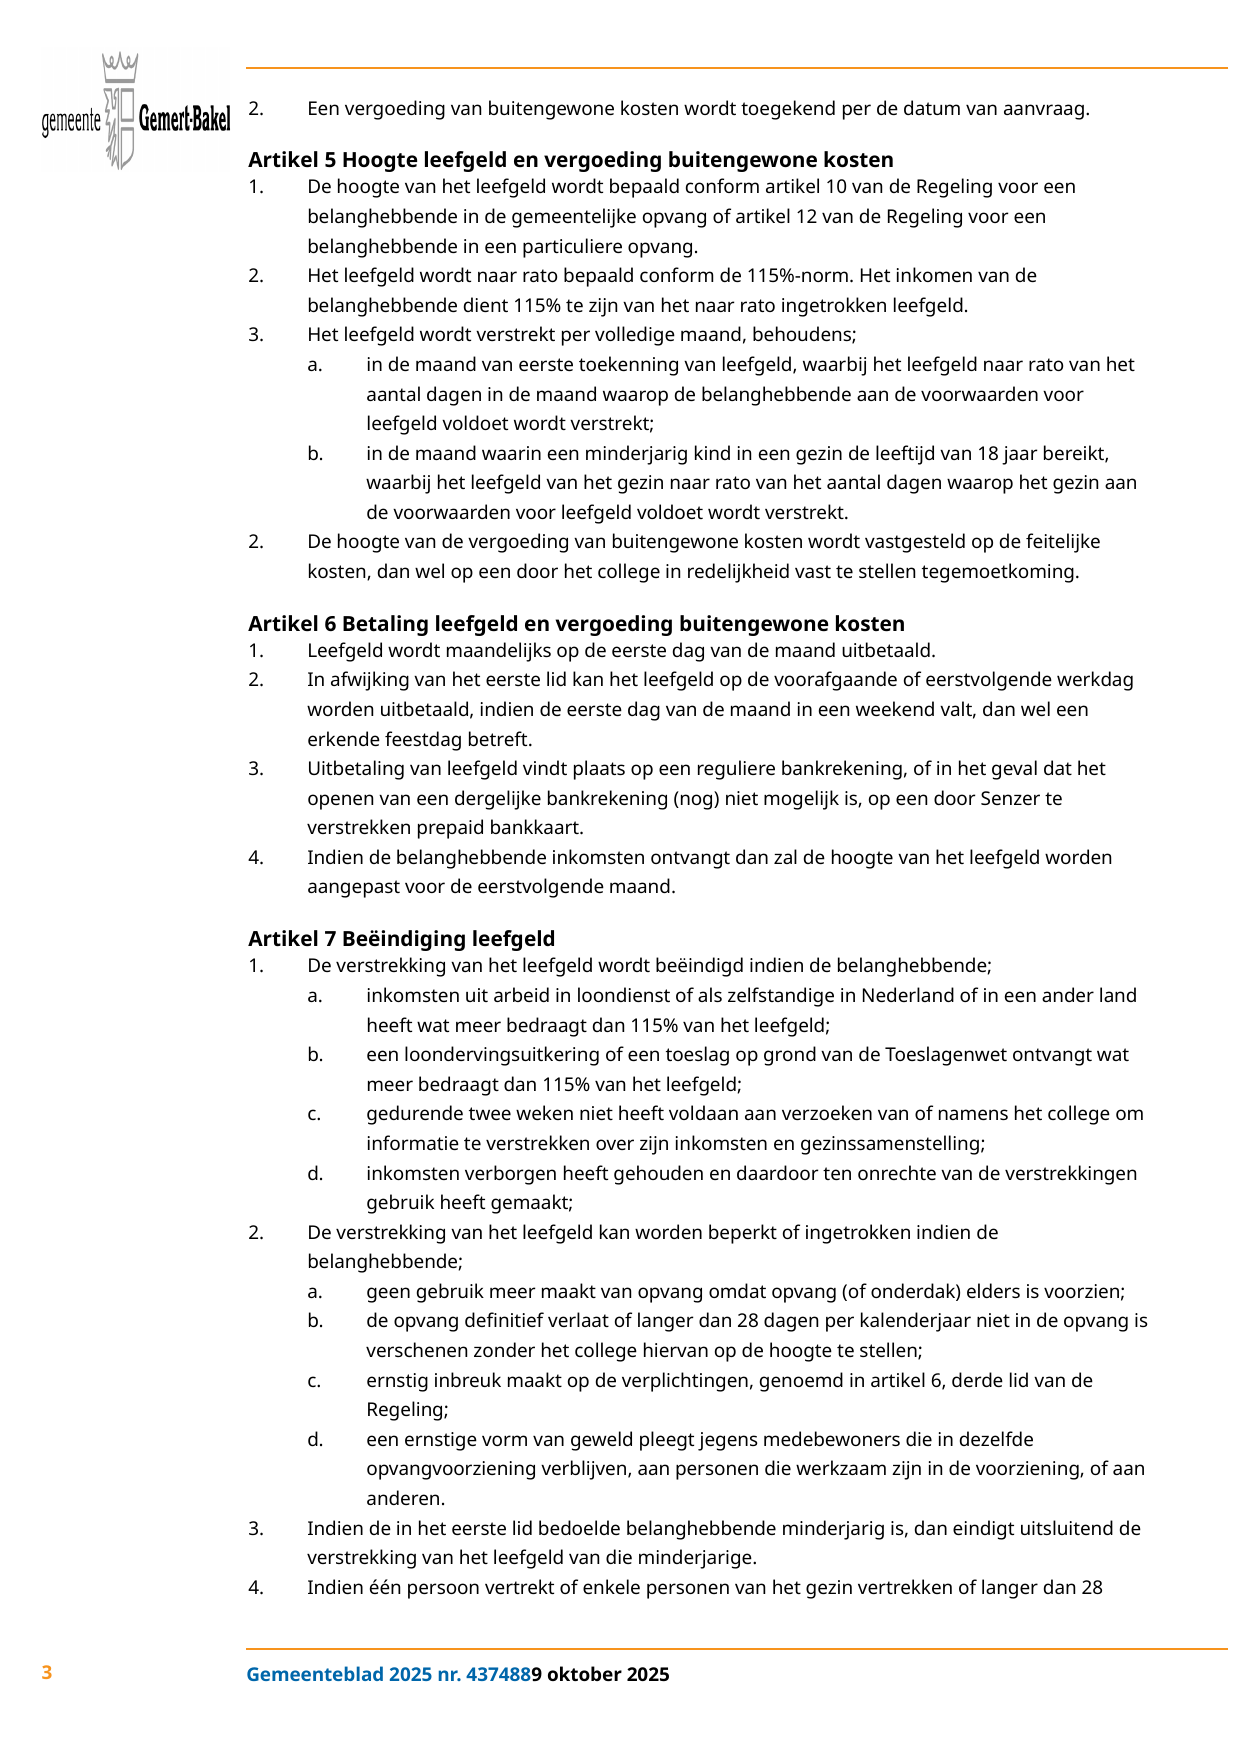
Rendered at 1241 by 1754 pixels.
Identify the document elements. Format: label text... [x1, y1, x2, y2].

list ernstig inbreuk maakt op de verplichtingen, genoemd in artikel 6, derde lid van de Regeling; [307, 1367, 1152, 1422]
list in de maand van eerste toekenning van leefgeld, waarbij het leefgeld naar rato van het aantal dagen in de maand waarop de belanghebbende aan de voorwaarden voor leefgeld voldoet wordt verstrekt; [307, 351, 1152, 436]
list gedurende twee weken niet heeft voldaan aan verzoeken van of namens het college om informatie te verstrekken over zijn inkomsten en gezinssamenstelling; [307, 1101, 1152, 1156]
list De hoogte van het leefgeld wordt bepaald conform artikel 10 van de Regeling voor een belanghebbende in de gemeentelijke opvang of artikel 12 van de Regeling voor een belanghebbende in een particuliere opvang. [248, 174, 1152, 258]
list Indien de in het eerste lid bedoelde belanghebbende minderjarig is, dan eindigt uitsluitend de verstrekking van het leefgeld van die minderjarige. [248, 1515, 1152, 1570]
list Indien één persoon vertrekt of enkele personen van het gezin vertrekken of langer dan 28 [248, 1574, 1152, 1599]
list in de maand waarin een minderjarig kind in een gezin de leeftijd van 18 jaar bereikt, waarbij het leefgeld van het gezin naar rato van het aantal dagen waarop het gezin aan de voorwaarden voor leefgeld voldoet wordt verstrekt. [307, 440, 1152, 525]
text Artikel 7 Beëindiging leefgeld [248, 924, 1152, 953]
list de opvang definitief verlaat of langer dan 28 dagen per kalenderjaar niet in de opvang is verschenen zonder het college hiervan op de hoogte te stellen; [307, 1308, 1152, 1363]
list Uitbetaling van leefgeld vindt plaats op een reguliere bankrekening, of in het geval dat het openen van een dergelijke bankrekening (nog) niet mogelijk is, op een door Senzer te verstrekken prepaid bankkaart. [248, 755, 1152, 840]
list een ernstige vorm van geweld pleegt jegens medebewoners die in dezelfde opvangvoorziening verblijven, aan personen die werkzaam zijn in de voorziening, of aan anderen. [307, 1426, 1152, 1511]
text Artikel 5 Hoogte leefgeld en vergoeding buitengewone kosten [248, 145, 1152, 174]
list De verstrekking van het leefgeld wordt beëindigd indien de belanghebbende; [248, 953, 1152, 978]
list geen gebruik meer maakt van opvang omdat opvang (of onderdak) elders is voorzien; [307, 1278, 1152, 1304]
picture [41, 47, 231, 172]
list inkomsten verborgen heeft gehouden en daardoor ten onrechte van de verstrekkingen gebruik heeft gemaakt; [307, 1160, 1152, 1215]
text Artikel 6 Betaling leefgeld en vergoeding buitengewone kosten [248, 609, 1152, 637]
list Leefgeld wordt maandelijks op de eerste dag van de maand uitbetaald. [248, 637, 1152, 663]
list In afwijking van het eerste lid kan het leefgeld op de voorafgaande of eerstvolgende werkdag worden uitbetaald, indien de eerste dag van de maand in een weekend valt, dan wel een erkende feestdag betreft. [248, 667, 1152, 752]
list De hoogte van de vergoeding van buitengewone kosten wordt vastgesteld op de feitelijke kosten, dan wel op een door het college in redelijkheid vast te stellen tegemoetkoming. [248, 529, 1152, 584]
list De verstrekking van het leefgeld kan worden beperkt of ingetrokken indien de belanghebbende; [248, 1219, 1152, 1274]
list Indien de belanghebbende inkomsten ontvangt dan zal de hoogte van het leefgeld worden aangepast voor de eerstvolgende maand. [248, 844, 1152, 899]
list Het leefgeld wordt naar rato bepaald conform de 115%-norm. Het inkomen van de belanghebbende dient 115% te zijn van het naar rato ingetrokken leefgeld. [248, 262, 1152, 318]
list Het leefgeld wordt verstrekt per volledige maand, behoudens; [248, 322, 1152, 347]
list Een vergoeding van buitengewone kosten wordt toegekend per de datum van aanvraag. [248, 95, 1152, 121]
list inkomsten uit arbeid in loondienst of als zelfstandige in Nederland of in een ander land heeft wat meer bedraagt dan 115% van het leefgeld; [307, 982, 1152, 1037]
list een loondervingsuitkering of een toeslag op grond van de Toeslagenwet ontvangt wat meer bedraagt dan 115% van het leefgeld; [307, 1041, 1152, 1097]
